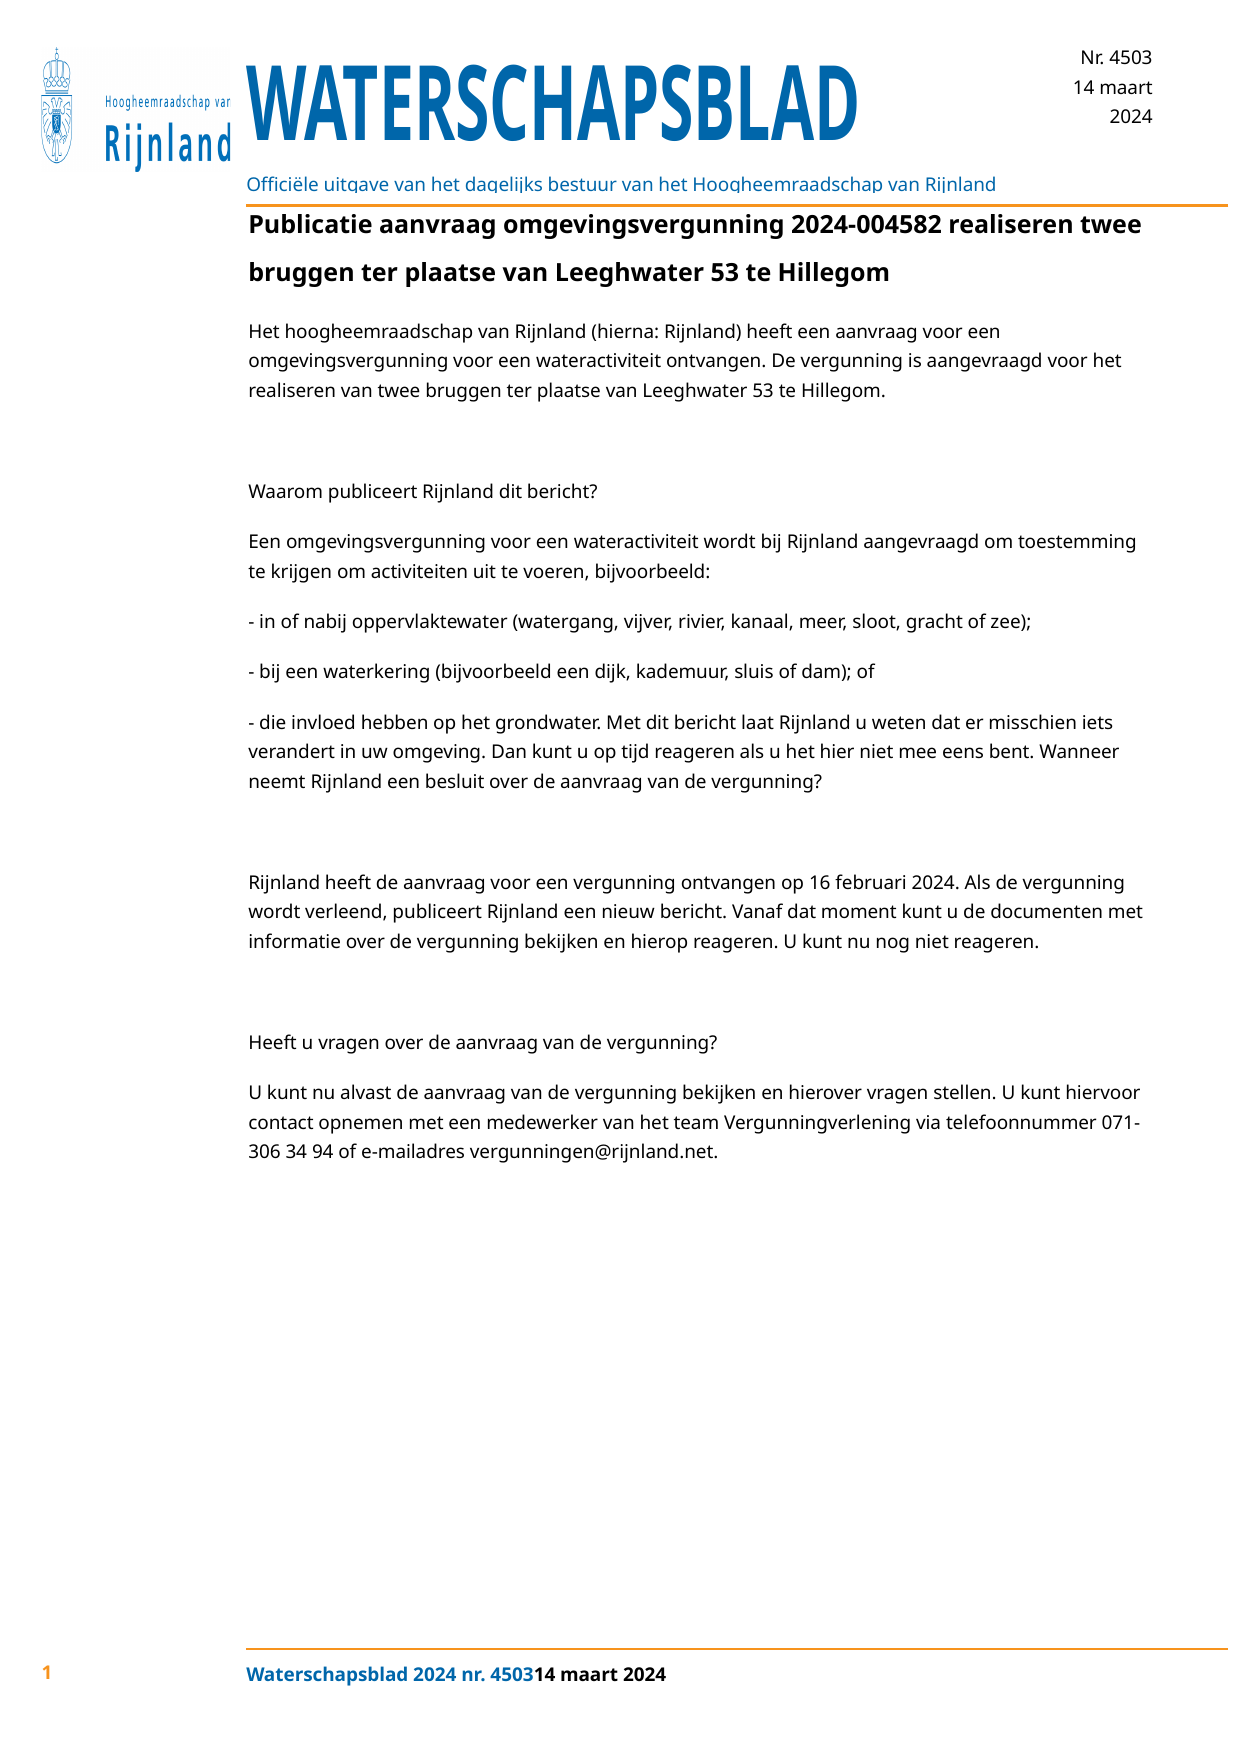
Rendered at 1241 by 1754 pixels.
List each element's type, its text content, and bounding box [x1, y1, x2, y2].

text Een omgevingsvergunning voor een wateractiviteit wordt bij Rijnland aangevraagd om toestemming te krijgen om activiteiten uit te voeren, bijvoorbeeld: [248, 528, 1152, 584]
text Heeft u vragen over de aanvraag van de vergunning? [248, 1029, 1152, 1055]
picture [41, 47, 231, 172]
text - in of nabij oppervlaktewater (watergang, vijver, rivier, kanaal, meer, sloot, gracht of zee); [248, 608, 1152, 634]
text Waarom publiceert Rijnland dit bericht? [248, 478, 1152, 504]
text - die invloed hebben op het grondwater. Met dit bericht laat Rijnland u weten dat er misschien iets verandert in uw omgeving. Dan kunt u op tijd reageren als u het hier niet mee eens bent. Wanneer neemt Rijnland een besluit over de aanvraag van de vergunning? [248, 709, 1152, 794]
text - bij een waterkering (bijvoorbeeld een dijk, kademuur, sluis of dam); of [248, 659, 1152, 684]
text Publicatie aanvraag omgevingsvergunning 2024-004582 realiseren twee bruggen ter plaatse van Leeghwater 53 te Hillegom [248, 207, 1152, 288]
text Het hoogheemraadschap van Rijnland (hierna: Rijnland) heeft een aanvraag voor een omgevingsvergunning voor een wateractiviteit ontvangen. De vergunning is aangevraagd voor het realiseren van twee bruggen ter plaatse van Leeghwater 53 te Hillegom. [248, 318, 1152, 403]
text U kunt nu alvast de aanvraag van de vergunning bekijken en hierover vragen stellen. U kunt hiervoor contact opnemen met een medewerker van het team Vergunningverlening via telefoonnummer 071-306 34 94 of e-mailadres vergunningen@rijnland.net. [248, 1079, 1152, 1164]
text Rijnland heeft de aanvraag voor een vergunning ontvangen op 16 februari 2024. Als de vergunning wordt verleend, publiceert Rijnland een nieuw bericht. Vanaf dat moment kunt u de documenten met informatie over de vergunning bekijken en hierop reageren. U kunt nu nog niet reageren. [248, 869, 1152, 954]
